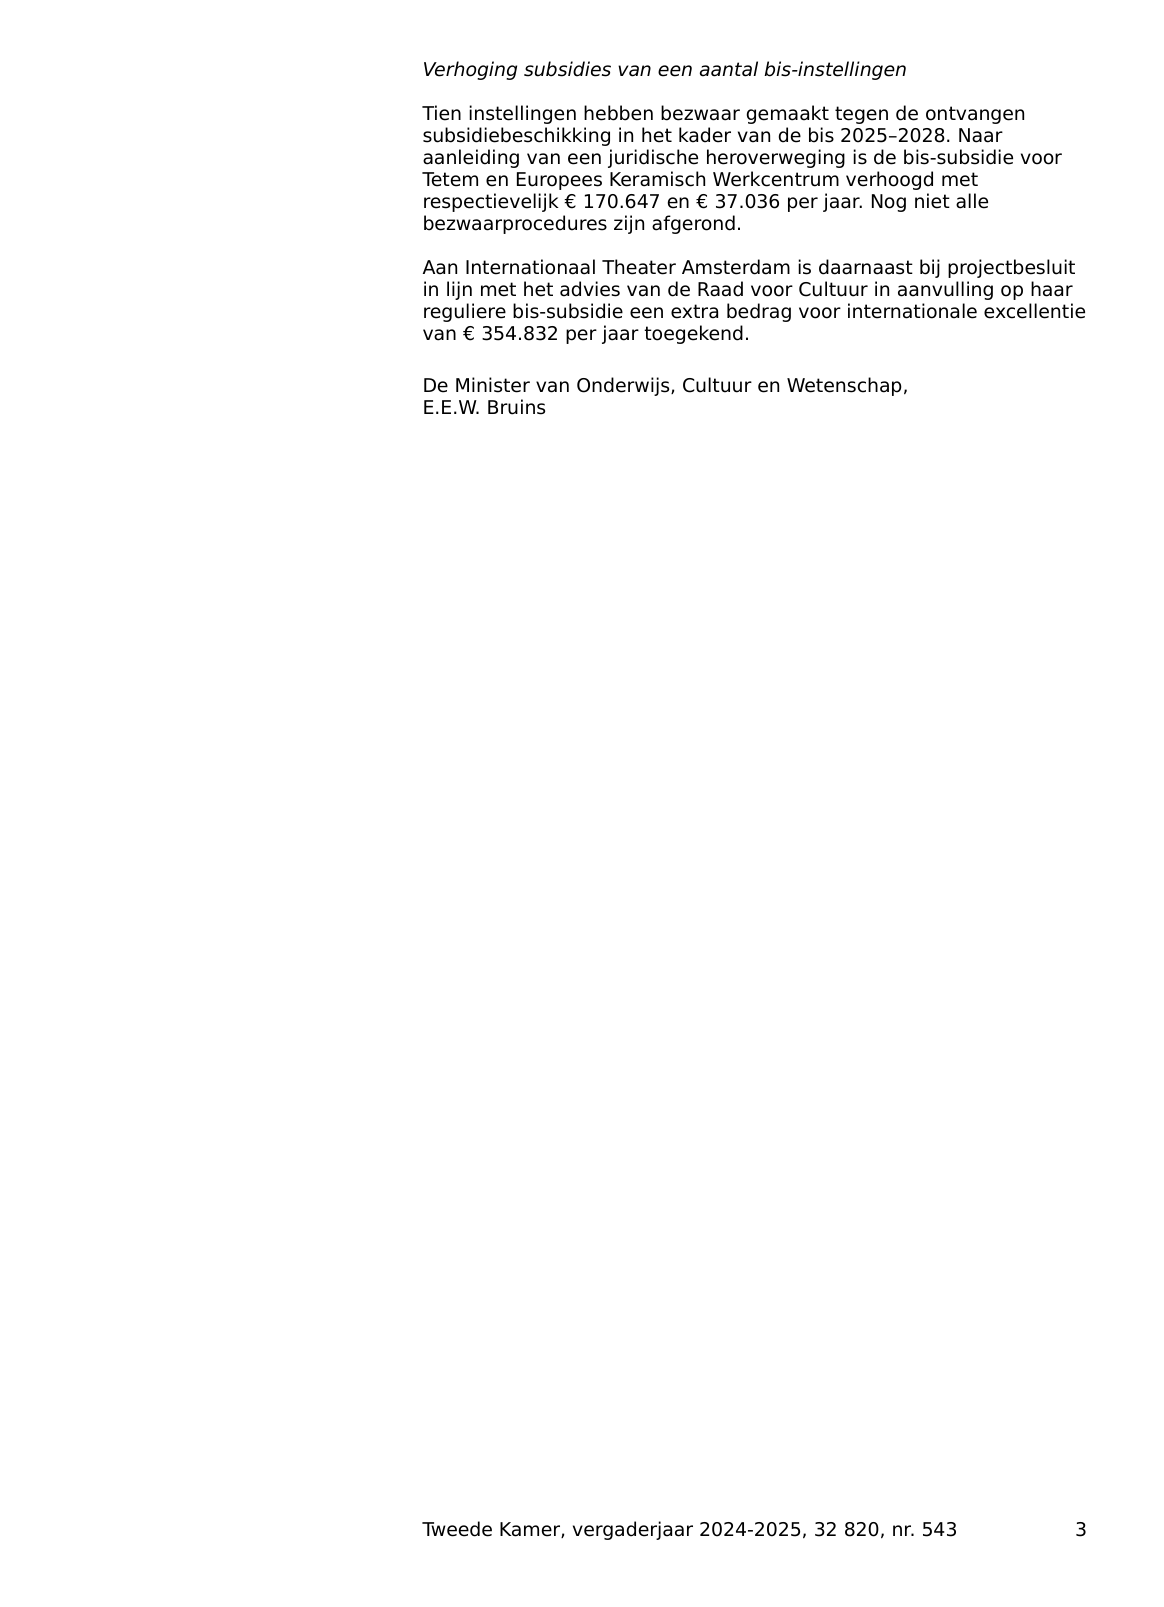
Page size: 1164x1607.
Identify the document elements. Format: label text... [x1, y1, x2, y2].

text Aan Internationaal Theater Amsterdam is daarnaast bij projectbesluit in lijn met het advies van de Raad voor Cultuur in aanvulling op haar reguliere bis-subsidie een extra bedrag voor internationale excellentie van € 354.832 per jaar toegekend. [422, 257, 1087, 345]
text De Minister van Onderwijs, Cultuur en Wetenschap, E.E.W. Bruins [422, 375, 1087, 419]
text Tien instellingen hebben bezwaar gemaakt tegen de ontvangen subsidiebeschikking in het kader van de bis 2025–2028. Naar aanleiding van een juridische heroverweging is de bis-subsidie voor Tetem en Europees Keramisch Werkcentrum verhoogd met respectievelijk € 170.647 en € 37.036 per jaar. Nog niet alle bezwaarprocedures zijn afgerond. [422, 103, 1087, 235]
subtitle Verhoging subsidies van een aantal bis-instellingen [422, 59, 1087, 81]
